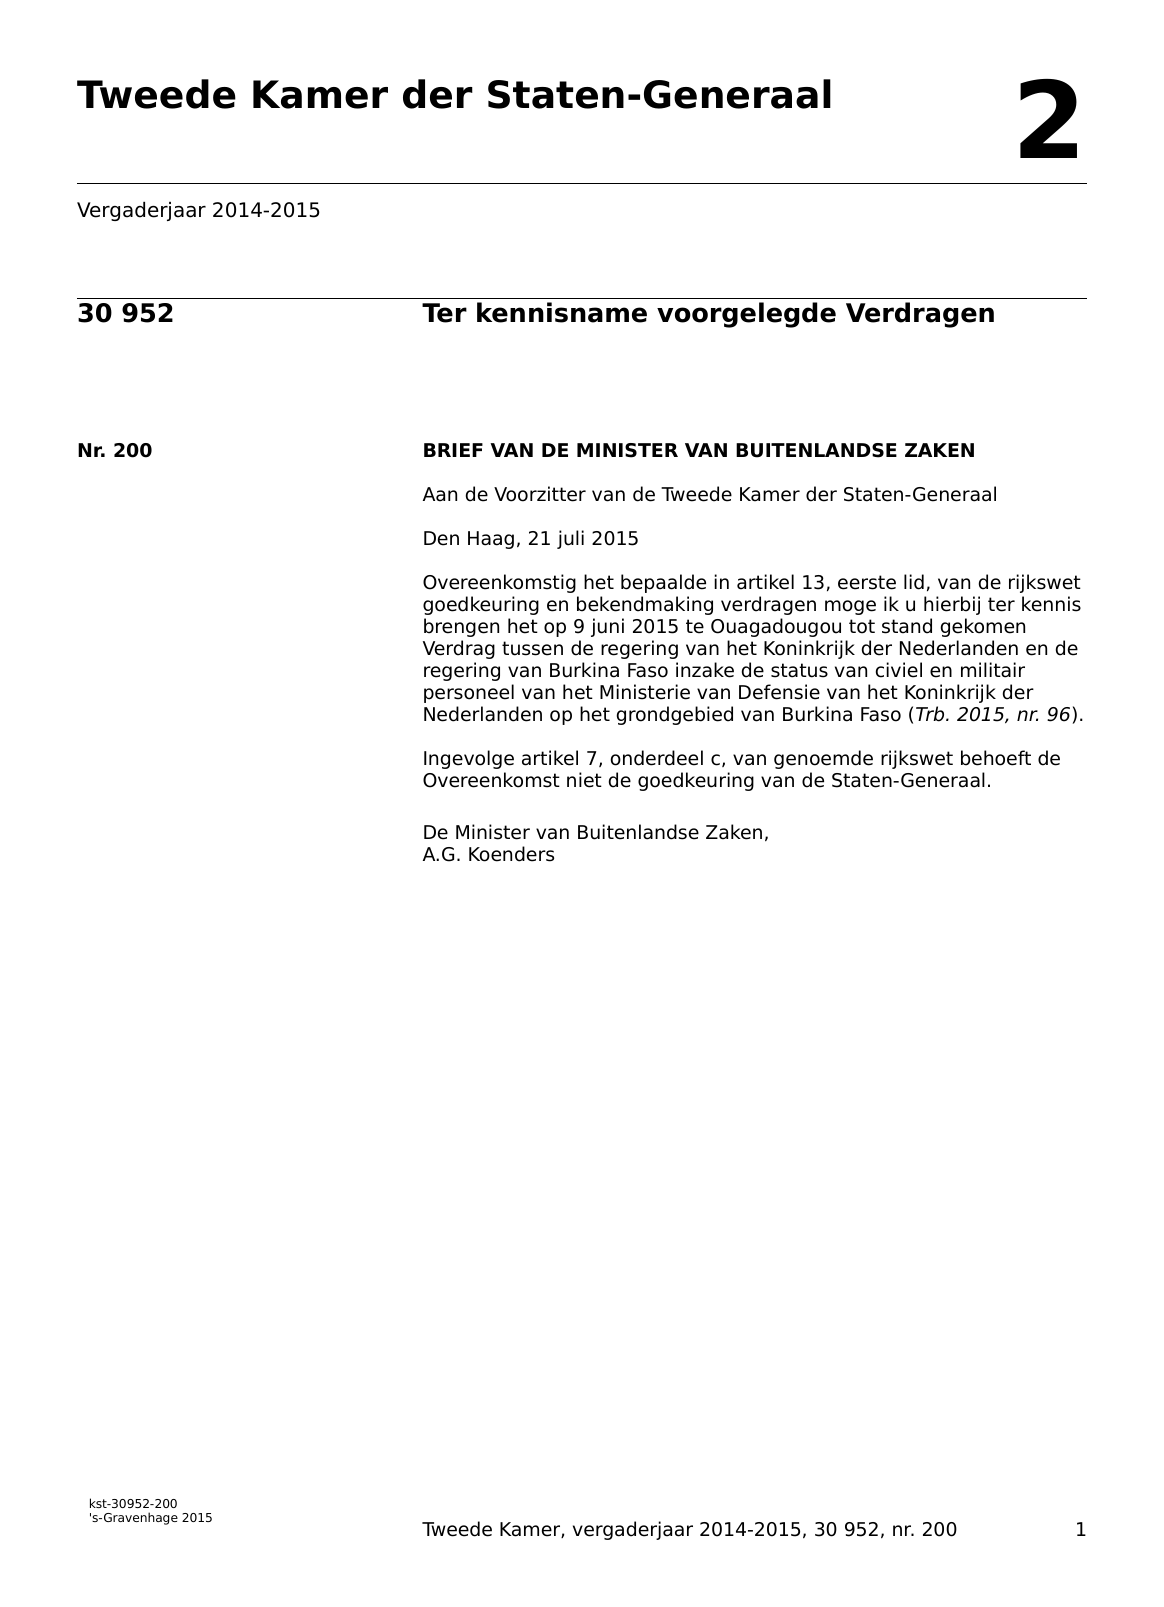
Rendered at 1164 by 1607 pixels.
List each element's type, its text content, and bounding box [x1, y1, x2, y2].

table_header 2 [886, 59, 1087, 183]
text Overeenkomstig het bepaalde in artikel 13, eerste lid, van de rijkswet goedkeuring en bekendmaking verdragen moge ik u hierbij ter kennis brengen het op 9 juni 2015 te Ouagadougou tot stand gekomen Verdrag tussen de regering van het Koninkrijk der Nederlanden en de regering van Burkina Faso inzake de status van civiel en militair personeel van het Ministerie van Defensie van het Koninkrijk der Nederlanden op het grondgebied van Burkina Faso (Trb. 2015, nr. 96). [422, 572, 1087, 726]
subtitle 30 952 Ter kennisname voorgelegde Verdragen [77, 299, 1087, 329]
text Ingevolge artikel 7, onderdeel c, van genoemde rijkswet behoeft de Overeenkomst niet de goedkeuring van de Staten-Generaal. [422, 748, 1087, 792]
text kst-30952-200 [88, 1497, 323, 1511]
text 's-Gravenhage 2015 [88, 1511, 323, 1525]
text Den Haag, 21 juli 2015 [422, 528, 1087, 550]
text De Minister van Buitenlandse Zaken, A.G. Koenders [422, 822, 1087, 866]
table_header Tweede Kamer der Staten-Generaal [77, 59, 886, 183]
text Aan de Voorzitter van de Tweede Kamer der Staten-Generaal [422, 484, 1087, 506]
subtitle Nr. 200 BRIEF VAN DE MINISTER VAN BUITENLANDSE ZAKEN [77, 440, 1087, 462]
table_cell Vergaderjaar 2014-2015 [77, 184, 1087, 298]
